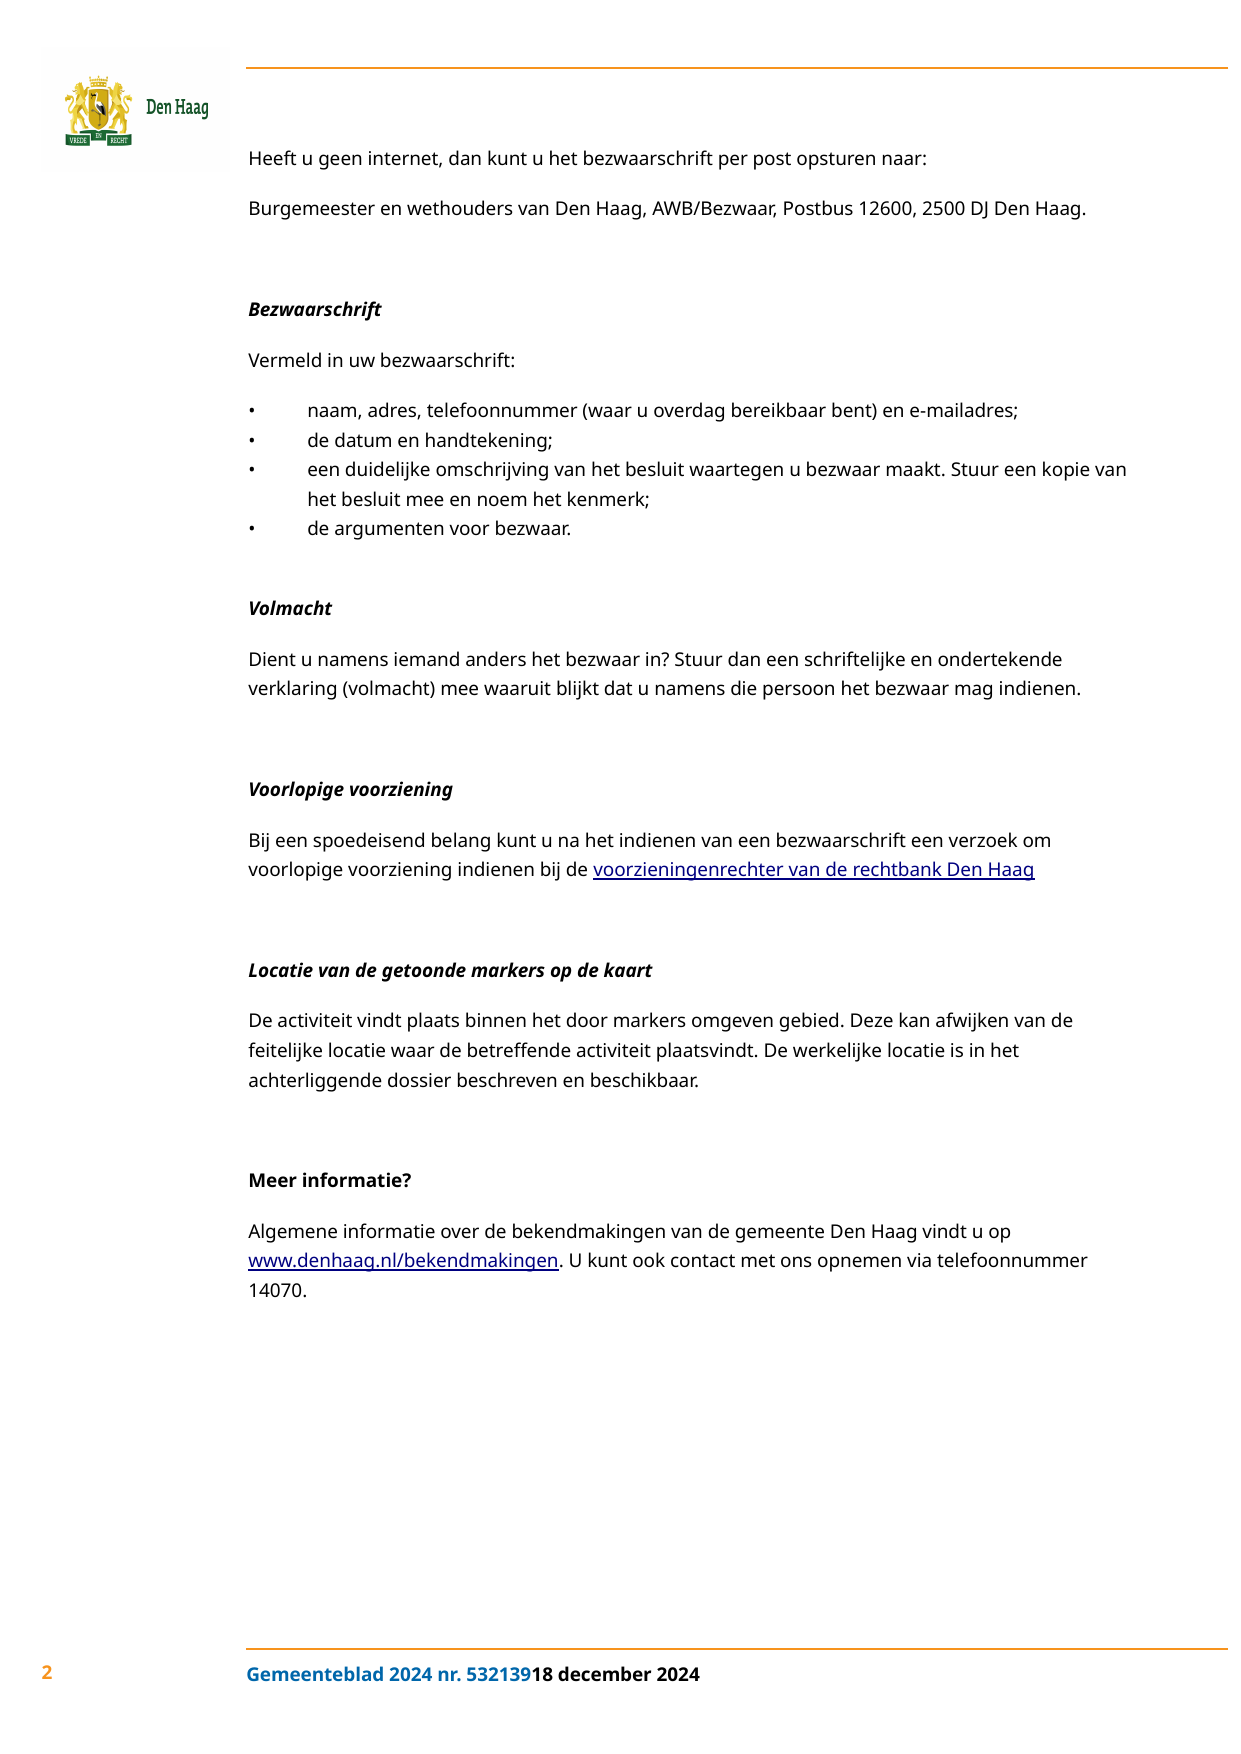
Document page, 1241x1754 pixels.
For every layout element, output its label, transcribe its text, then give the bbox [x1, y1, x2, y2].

text Vermeld in uw bezwaarschrift: [248, 347, 1152, 373]
text Voorlopige voorziening [248, 776, 1152, 802]
text Bij een spoedeisend belang kunt u na het indienen van een bezwaarschrift een verzoek om voorlopige voorziening indienen bij de voorzieningenrechter van de rechtbank Den Haag [248, 827, 1152, 882]
text De activiteit vindt plaats binnen het door markers omgeven gebied. Deze kan afwijken van de feitelijke locatie waar de betreffende activiteit plaatsvindt. De werkelijke locatie is in het achterliggende dossier beschreven en beschikbaar. [248, 1008, 1152, 1093]
text Meer informatie? [248, 1168, 1152, 1193]
text Dient u namens iemand anders het bezwaar in? Stuur dan een schriftelijke en ondertekende verklaring (volmacht) mee waaruit blijkt dat u namens die persoon het bezwaar mag indienen. [248, 646, 1152, 701]
picture [41, 47, 231, 172]
text Bezwaarschrift [248, 296, 1152, 322]
list naam, adres, telefoonnummer (waar u overdag bereikbaar bent) en e-mailadres; [248, 397, 1152, 423]
text Algemene informatie over de bekendmakingen van de gemeente Den Haag vindt u op www.denhaag.nl/bekendmakingen. U kunt ook contact met ons opnemen via telefoonnummer 14070. [248, 1218, 1152, 1303]
list een duidelijke omschrijving van het besluit waartegen u bezwaar maakt. Stuur een kopie van het besluit mee en noem het kenmerk; [248, 456, 1152, 512]
text Volmacht [248, 596, 1152, 621]
list de datum en handtekening; [248, 427, 1152, 453]
text Locatie van de getoonde markers op de kaart [248, 957, 1152, 983]
text Burgemeester en wethouders van Den Haag, AWB/Bezwaar, Postbus 12600, 2500 DJ Den Haag. [248, 196, 1152, 221]
text Heeft u geen internet, dan kunt u het bezwaarschrift per post opsturen naar: [248, 145, 1152, 171]
list de argumenten voor bezwaar. [248, 516, 1152, 541]
